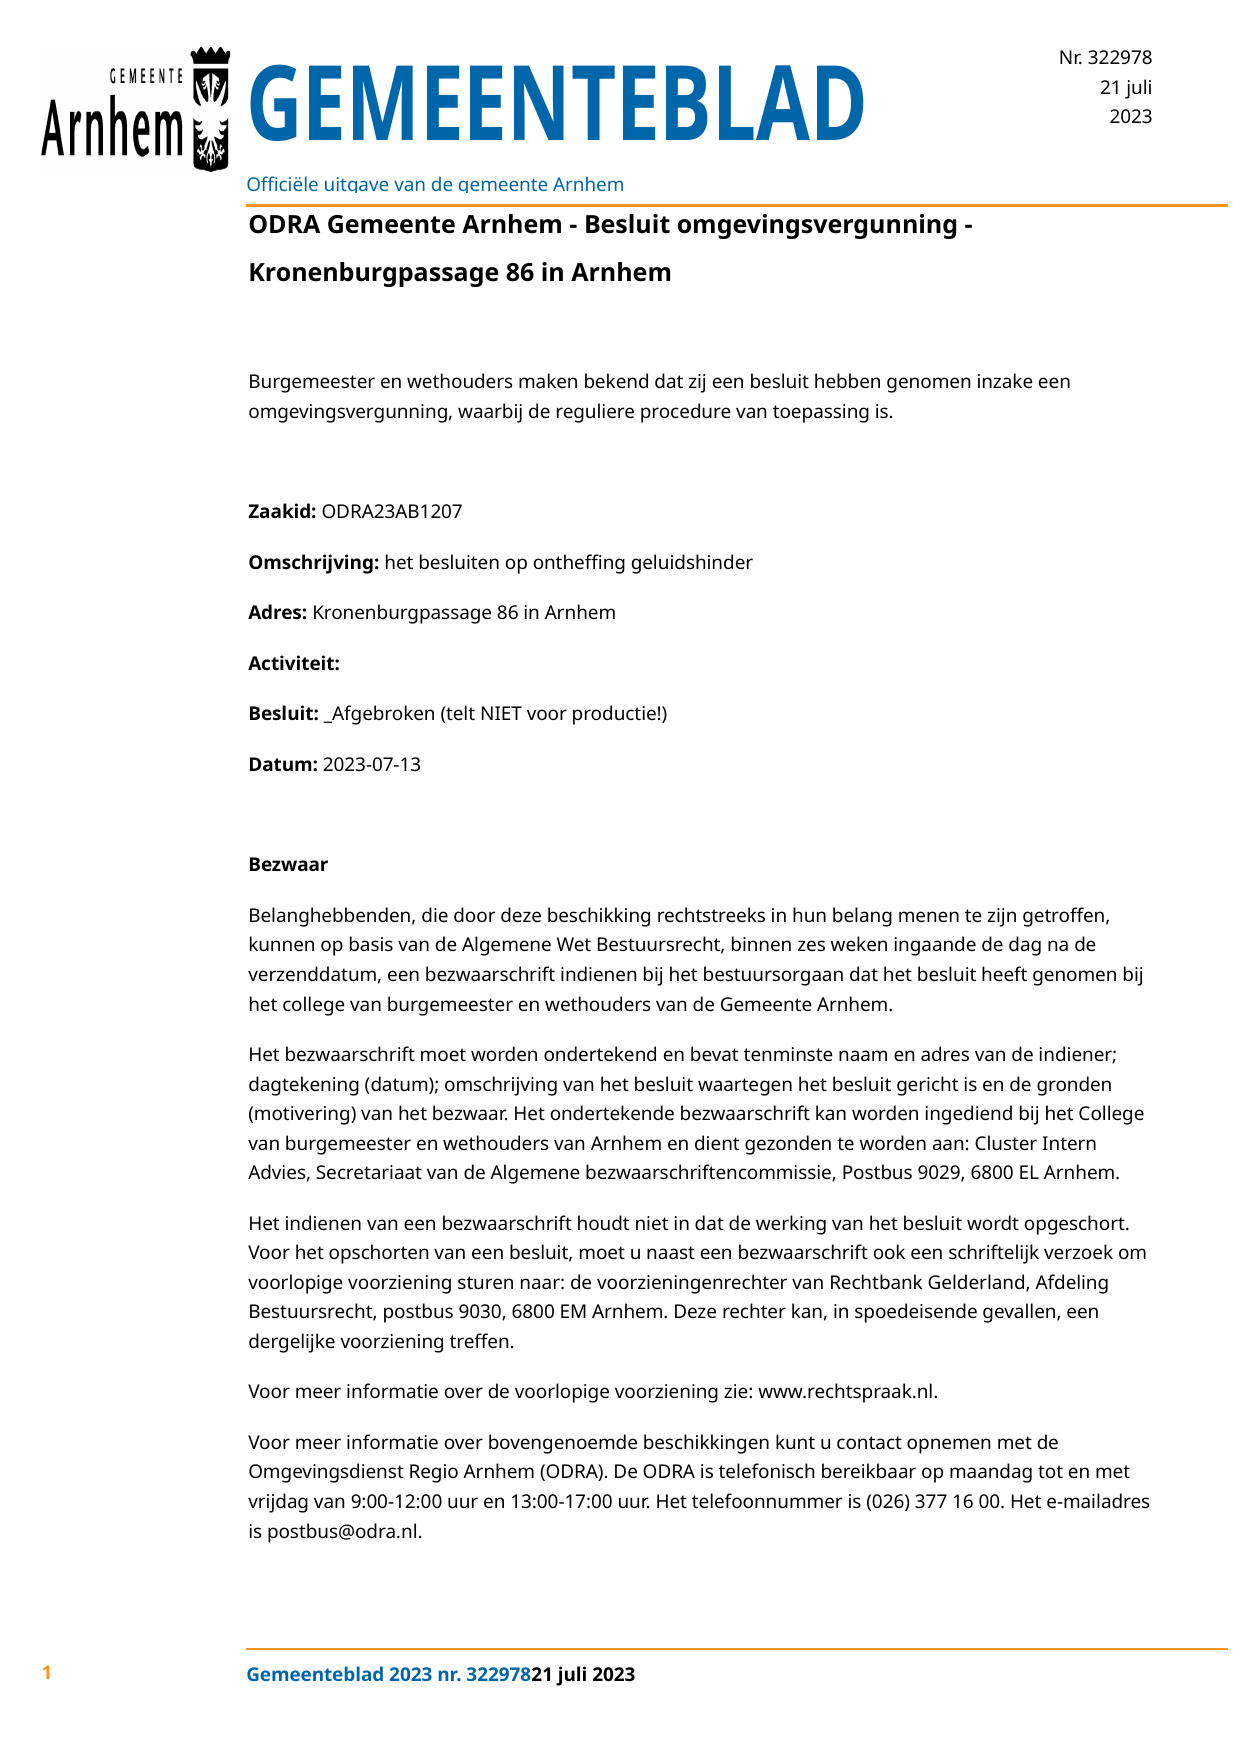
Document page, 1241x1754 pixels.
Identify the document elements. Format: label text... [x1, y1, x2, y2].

text Zaakid: ODRA23AB1207 [248, 499, 1152, 524]
text Activiteit: [248, 650, 1152, 676]
text Het bezwaarschrift moet worden ondertekend en bevat tenminste naam en adres van de indiener; dagtekening (datum); omschrijving van het besluit waartegen het besluit gericht is en de gronden (motivering) van het bezwaar. Het ondertekende bezwaarschrift kan worden ingediend bij het College van burgemeester en wethouders van Arnhem en dient gezonden te worden aan: Cluster Intern Advies, Secretariaat van de Algemene bezwaarschriftencommissie, Postbus 9029, 6800 EL Arnhem. [248, 1041, 1152, 1185]
text Omschrijving: het besluiten op ontheffing geluidshinder [248, 549, 1152, 575]
text ODRA Gemeente Arnhem - Besluit omgevingsvergunning - Kronenburgpassage 86 in Arnhem [248, 207, 1152, 288]
text Bezwaar [248, 852, 1152, 877]
text Adres: Kronenburgpassage 86 in Arnhem [248, 599, 1152, 625]
text Voor meer informatie over de voorlopige voorziening zie: www.rechtspraak.nl. [248, 1379, 1152, 1404]
text Besluit: _Afgebroken (telt NIET voor productie!) [248, 700, 1152, 726]
text Het indienen van een bezwaarschrift houdt niet in dat de werking van het besluit wordt opgeschort. Voor het opschorten van een besluit, moet u naast een bezwaarschrift ook een schriftelijk verzoek om voorlopige voorziening sturen naar: de voorzieningenrechter van Rechtbank Gelderland, Afdeling Bestuursrecht, postbus 9030, 6800 EM Arnhem. Deze rechter kan, in spoedeisende gevallen, een dergelijke voorziening treffen. [248, 1210, 1152, 1354]
text Datum: 2023-07-13 [248, 751, 1152, 777]
text Belanghebbenden, die door deze beschikking rechtstreeks in hun belang menen te zijn getroffen, kunnen op basis van de Algemene Wet Bestuursrecht, binnen zes weken ingaande de dag na de verzenddatum, een bezwaarschrift indienen bij het bestuursorgaan dat het besluit heeft genomen bij het college van burgemeester en wethouders van de Gemeente Arnhem. [248, 902, 1152, 1017]
picture [41, 47, 231, 172]
text Voor meer informatie over bovengenoemde beschikkingen kunt u contact opnemen met de Omgevingsdienst Regio Arnhem (ODRA). De ODRA is telefonisch bereikbaar op maandag tot en met vrijdag van 9:00-12:00 uur en 13:00-17:00 uur. Het telefoonnummer is (026) 377 16 00. Het e-mailadres is postbus@odra.nl. [248, 1429, 1152, 1544]
text Burgemeester en wethouders maken bekend dat zij een besluit hebben genomen inzake een omgevingsvergunning, waarbij de reguliere procedure van toepassing is. [248, 368, 1152, 424]
